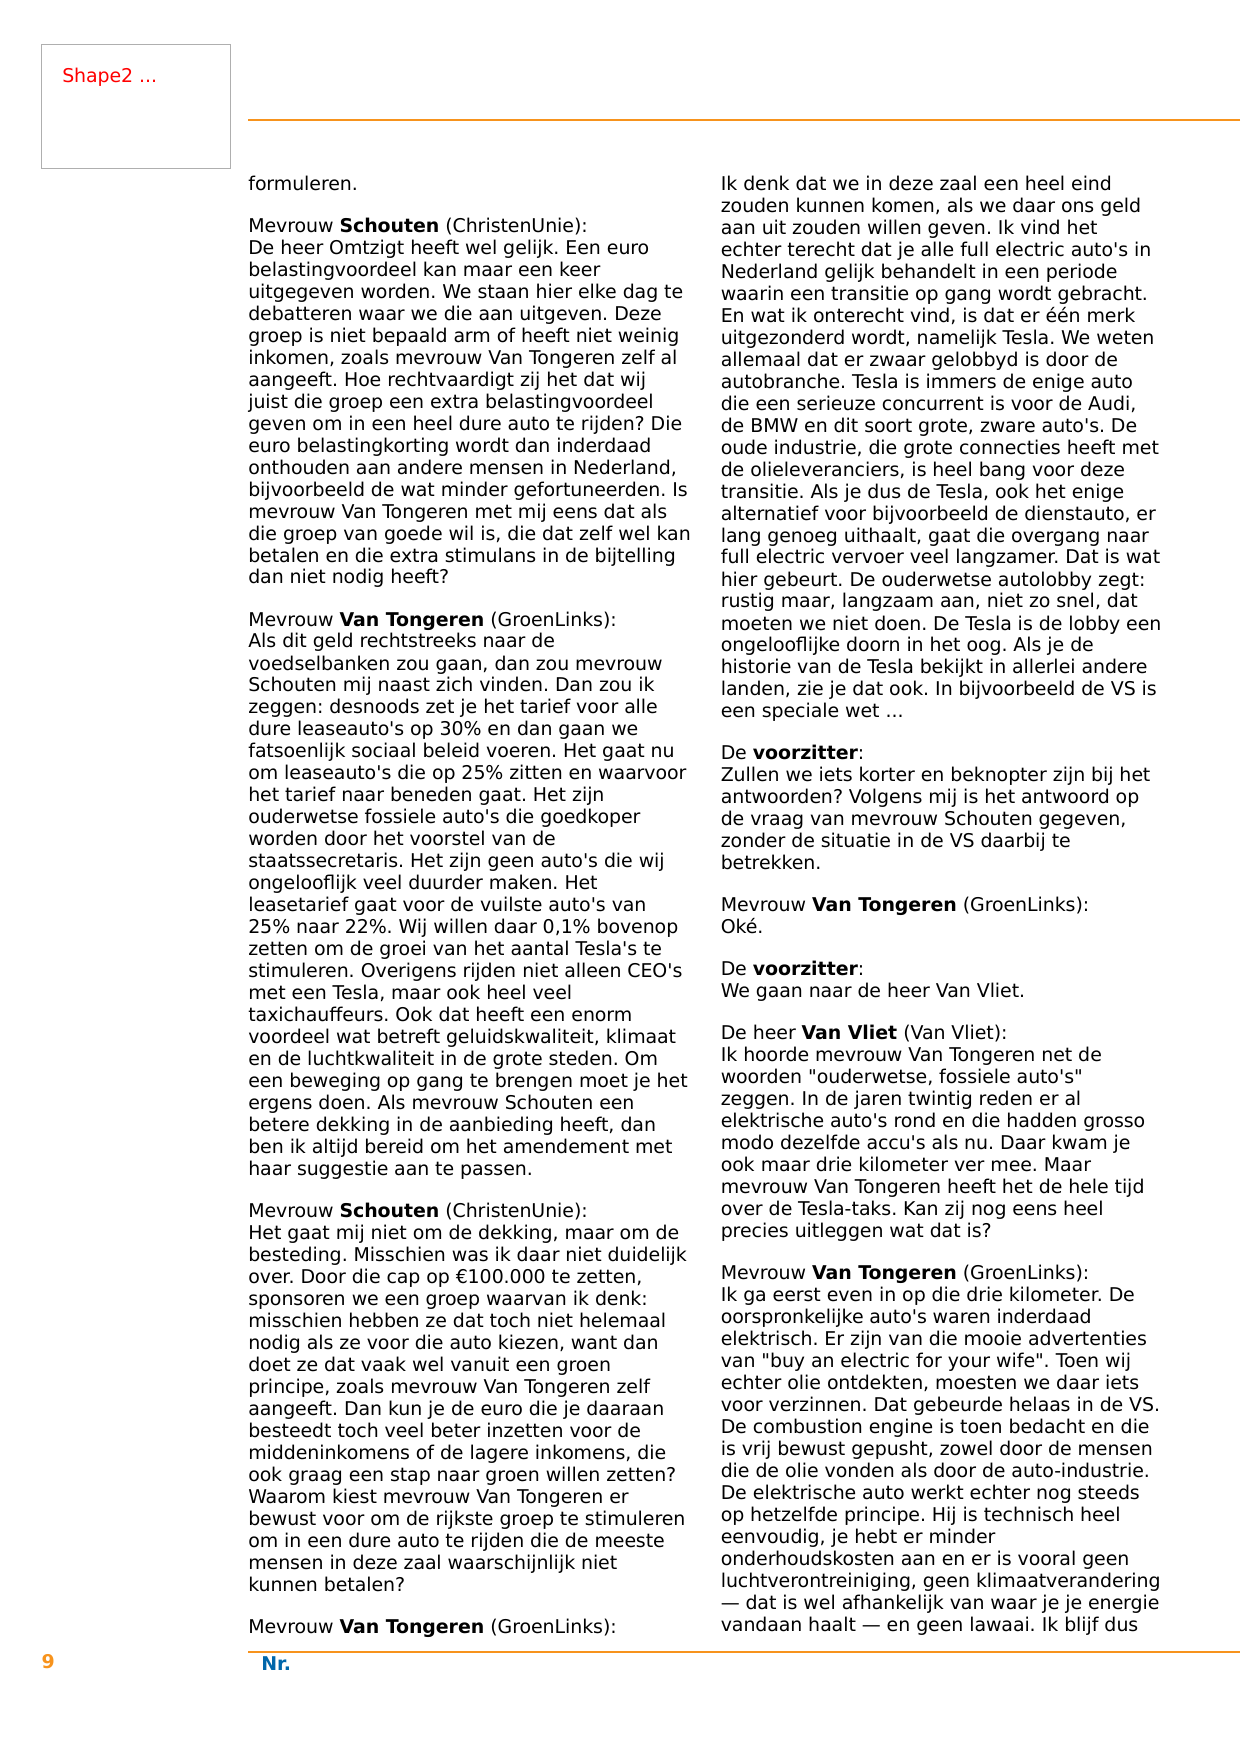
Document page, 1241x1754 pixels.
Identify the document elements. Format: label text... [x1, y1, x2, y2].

text Mevrouw Van Tongeren (GroenLinks): [721, 1262, 1163, 1284]
text Mevrouw Van Tongeren (GroenLinks): [248, 608, 691, 630]
text Mevrouw Van Tongeren (GroenLinks): [721, 894, 1163, 916]
text We gaan naar de heer Van Vliet. [721, 980, 1163, 1002]
text Mevrouw Schouten (ChristenUnie): [248, 1200, 691, 1222]
text De heer Omtzigt heeft wel gelijk. Een euro belastingvoordeel kan maar een keer uitgegeven worden. We staan hier elke dag te debatteren waar we die aan uitgeven. Deze groep is niet bepaald arm of heeft niet weinig inkomen, zoals mevrouw Van Tongeren zelf al aangeeft. Hoe rechtvaardigt zij het dat wij juist die groep een extra belastingvoordeel geven om in een heel dure auto te rijden? Die euro belastingkorting wordt dan inderdaad onthouden aan andere mensen in Nederland, bijvoorbeeld de wat minder gefortuneerden. Is mevrouw Van Tongeren met mij eens dat als die groep van goede wil is, die dat zelf wel kan betalen en die extra stimulans in de bijtelling dan niet nodig heeft? [248, 237, 691, 588]
text Zullen we iets korter en beknopter zijn bij het antwoorden? Volgens mij is het antwoord op de vraag van mevrouw Schouten gegeven, zonder de situatie in de VS daarbij te betrekken. [721, 764, 1163, 874]
text Ik denk dat we in deze zaal een heel eind zouden kunnen komen, als we daar ons geld aan uit zouden willen geven. Ik vind het echter terecht dat je alle full electric auto's in Nederland gelijk behandelt in een periode waarin een transitie op gang wordt gebracht. En wat ik onterecht vind, is dat er één merk uitgezonderd wordt, namelijk Tesla. We weten allemaal dat er zwaar gelobbyd is door de autobranche. Tesla is immers de enige auto die een serieuze concurrent is voor de Audi, de BMW en dit soort grote, zware auto's. De oude industrie, die grote connecties heeft met de olieleveranciers, is heel bang voor deze transitie. Als je dus de Tesla, ook het enige alternatief voor bijvoorbeeld de dienstauto, er lang genoeg uithaalt, gaat die overgang naar full electric vervoer veel langzamer. Dat is wat hier gebeurt. De ouderwetse autolobby zegt: rustig maar, langzaam aan, niet zo snel, dat moeten we niet doen. De Tesla is de lobby een ongelooflijke doorn in het oog. Als je de historie van de Tesla bekijkt in allerlei andere landen, zie je dat ook. In bijvoorbeeld de VS is een speciale wet ... [721, 173, 1163, 722]
text Oké. [721, 916, 1163, 938]
text De voorzitter: [721, 742, 1163, 764]
text De heer Van Vliet (Van Vliet): [721, 1022, 1163, 1044]
text Mevrouw Van Tongeren (GroenLinks): [248, 1616, 691, 1637]
text Ik ga eerst even in op die drie kilometer. De oorspronkelijke auto's waren inderdaad elektrisch. Er zijn van die mooie advertenties van "buy an electric for your wife". Toen wij echter olie ontdekten, moesten we daar iets voor verzinnen. Dat gebeurde helaas in de VS. De combustion engine is toen bedacht en die is vrij bewust gepusht, zowel door de mensen die de olie vonden als door de auto-industrie. De elektrische auto werkt echter nog steeds op hetzelfde principe. Hij is technisch heel eenvoudig, je hebt er minder onderhoudskosten aan en er is vooral geen luchtverontreiniging, geen klimaatverandering — dat is wel afhankelijk van waar je je energie vandaan haalt — en geen lawaai. Ik blijf dus [721, 1284, 1163, 1636]
text Mevrouw Schouten (ChristenUnie): [248, 215, 691, 237]
text Het gaat mij niet om de dekking, maar om de besteding. Misschien was ik daar niet duidelijk over. Door die cap op €100.000 te zetten, sponsoren we een groep waarvan ik denk: misschien hebben ze dat toch niet helemaal nodig als ze voor die auto kiezen, want dan doet ze dat vaak wel vanuit een groen principe, zoals mevrouw Van Tongeren zelf aangeeft. Dan kun je de euro die je daaraan besteedt toch veel beter inzetten voor de middeninkomens of de lagere inkomens, die ook graag een stap naar groen willen zetten? Waarom kiest mevrouw Van Tongeren er bewust voor om de rijkste groep te stimuleren om in een dure auto te rijden die de meeste mensen in deze zaal waarschijnlijk niet kunnen betalen? [248, 1222, 691, 1596]
text Als dit geld rechtstreeks naar de voedselbanken zou gaan, dan zou mevrouw Schouten mij naast zich vinden. Dan zou ik zeggen: desnoods zet je het tarief voor alle dure leaseauto's op 30% en dan gaan we fatsoenlijk sociaal beleid voeren. Het gaat nu om leaseauto's die op 25% zitten en waarvoor het tarief naar beneden gaat. Het zijn ouderwetse fossiele auto's die goedkoper worden door het voorstel van de staatssecretaris. Het zijn geen auto's die wij ongelooflijk veel duurder maken. Het leasetarief gaat voor de vuilste auto's van 25% naar 22%. Wij willen daar 0,1% bovenop zetten om de groei van het aantal Tesla's te stimuleren. Overigens rijden niet alleen CEO's met een Tesla, maar ook heel veel taxichauffeurs. Ook dat heeft een enorm voordeel wat betreft geluidskwaliteit, klimaat en de luchtkwaliteit in de grote steden. Om een beweging op gang te brengen moet je het ergens doen. Als mevrouw Schouten een betere dekking in de aanbieding heeft, dan ben ik altijd bereid om het amendement met haar suggestie aan te passen. [248, 630, 691, 1180]
text Ik hoorde mevrouw Van Tongeren net de woorden "ouderwetse, fossiele auto's" zeggen. In de jaren twintig reden er al elektrische auto's rond en die hadden grosso modo dezelfde accu's als nu. Daar kwam je ook maar drie kilometer ver mee. Maar mevrouw Van Tongeren heeft het de hele tijd over de Tesla-taks. Kan zij nog eens heel precies uitleggen wat dat is? [721, 1044, 1163, 1242]
text De voorzitter: [721, 958, 1163, 980]
text formuleren. [248, 173, 691, 195]
